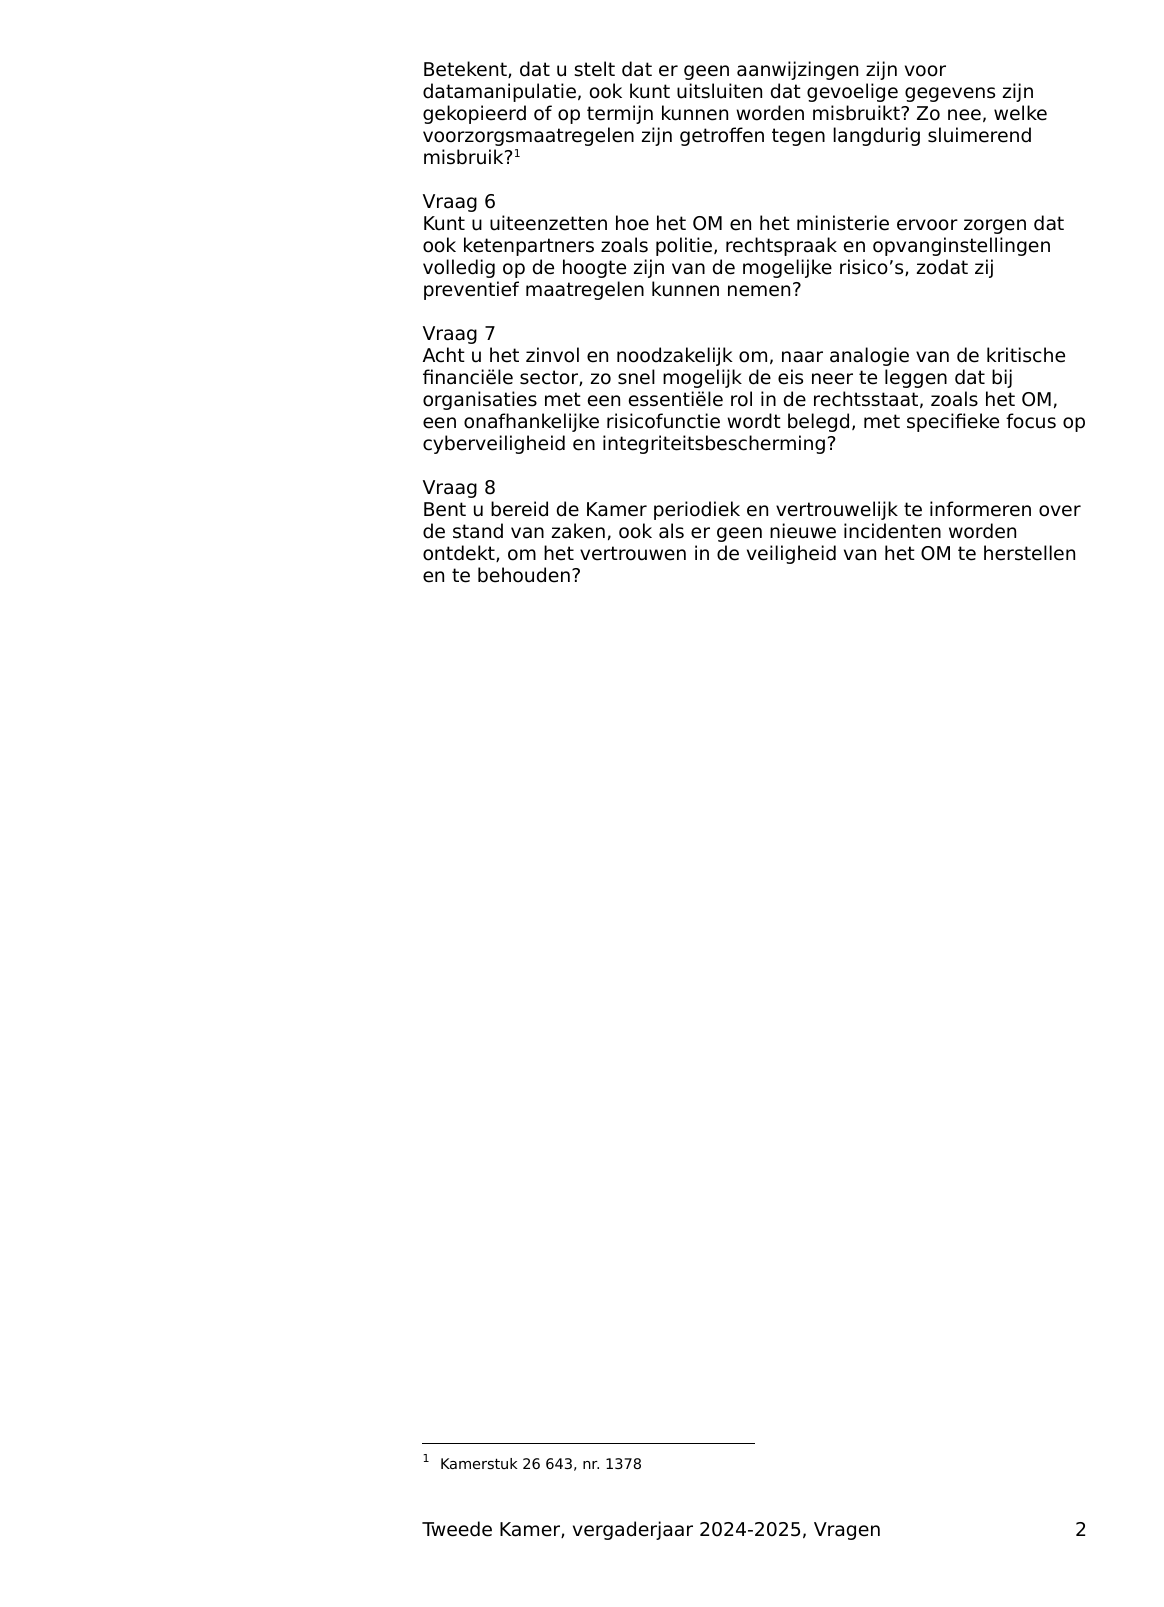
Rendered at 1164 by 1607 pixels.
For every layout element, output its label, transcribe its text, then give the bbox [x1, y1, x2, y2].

text Vraag 8 [422, 477, 1087, 499]
text Vraag 6 [422, 191, 1087, 213]
text Betekent, dat u stelt dat er geen aanwijzingen zijn voor datamanipulatie, ook kunt uitsluiten dat gevoelige gegevens zijn gekopieerd of op termijn kunnen worden misbruikt? Zo nee, welke voorzorgsmaatregelen zijn getroffen tegen langdurig sluimerend misbruik? [422, 59, 1087, 169]
text Kamerstuk 26 643, nr. 1378 [422, 1452, 1087, 1474]
text Vraag 7 [422, 323, 1087, 345]
text Acht u het zinvol en noodzakelijk om, naar analogie van de kritische financiële sector, zo snel mogelijk de eis neer te leggen dat bij organisaties met een essentiële rol in de rechtsstaat, zoals het OM, een onafhankelijke risicofunctie wordt belegd, met specifieke focus op cyberveiligheid en integriteitsbescherming? [422, 345, 1087, 455]
text Bent u bereid de Kamer periodiek en vertrouwelijk te informeren over de stand van zaken, ook als er geen nieuwe incidenten worden ontdekt, om het vertrouwen in de veiligheid van het OM te herstellen en te behouden? [422, 499, 1087, 587]
text Kunt u uiteenzetten hoe het OM en het ministerie ervoor zorgen dat ook ketenpartners zoals politie, rechtspraak en opvanginstellingen volledig op de hoogte zijn van de mogelijke risico’s, zodat zij preventief maatregelen kunnen nemen? [422, 213, 1087, 301]
